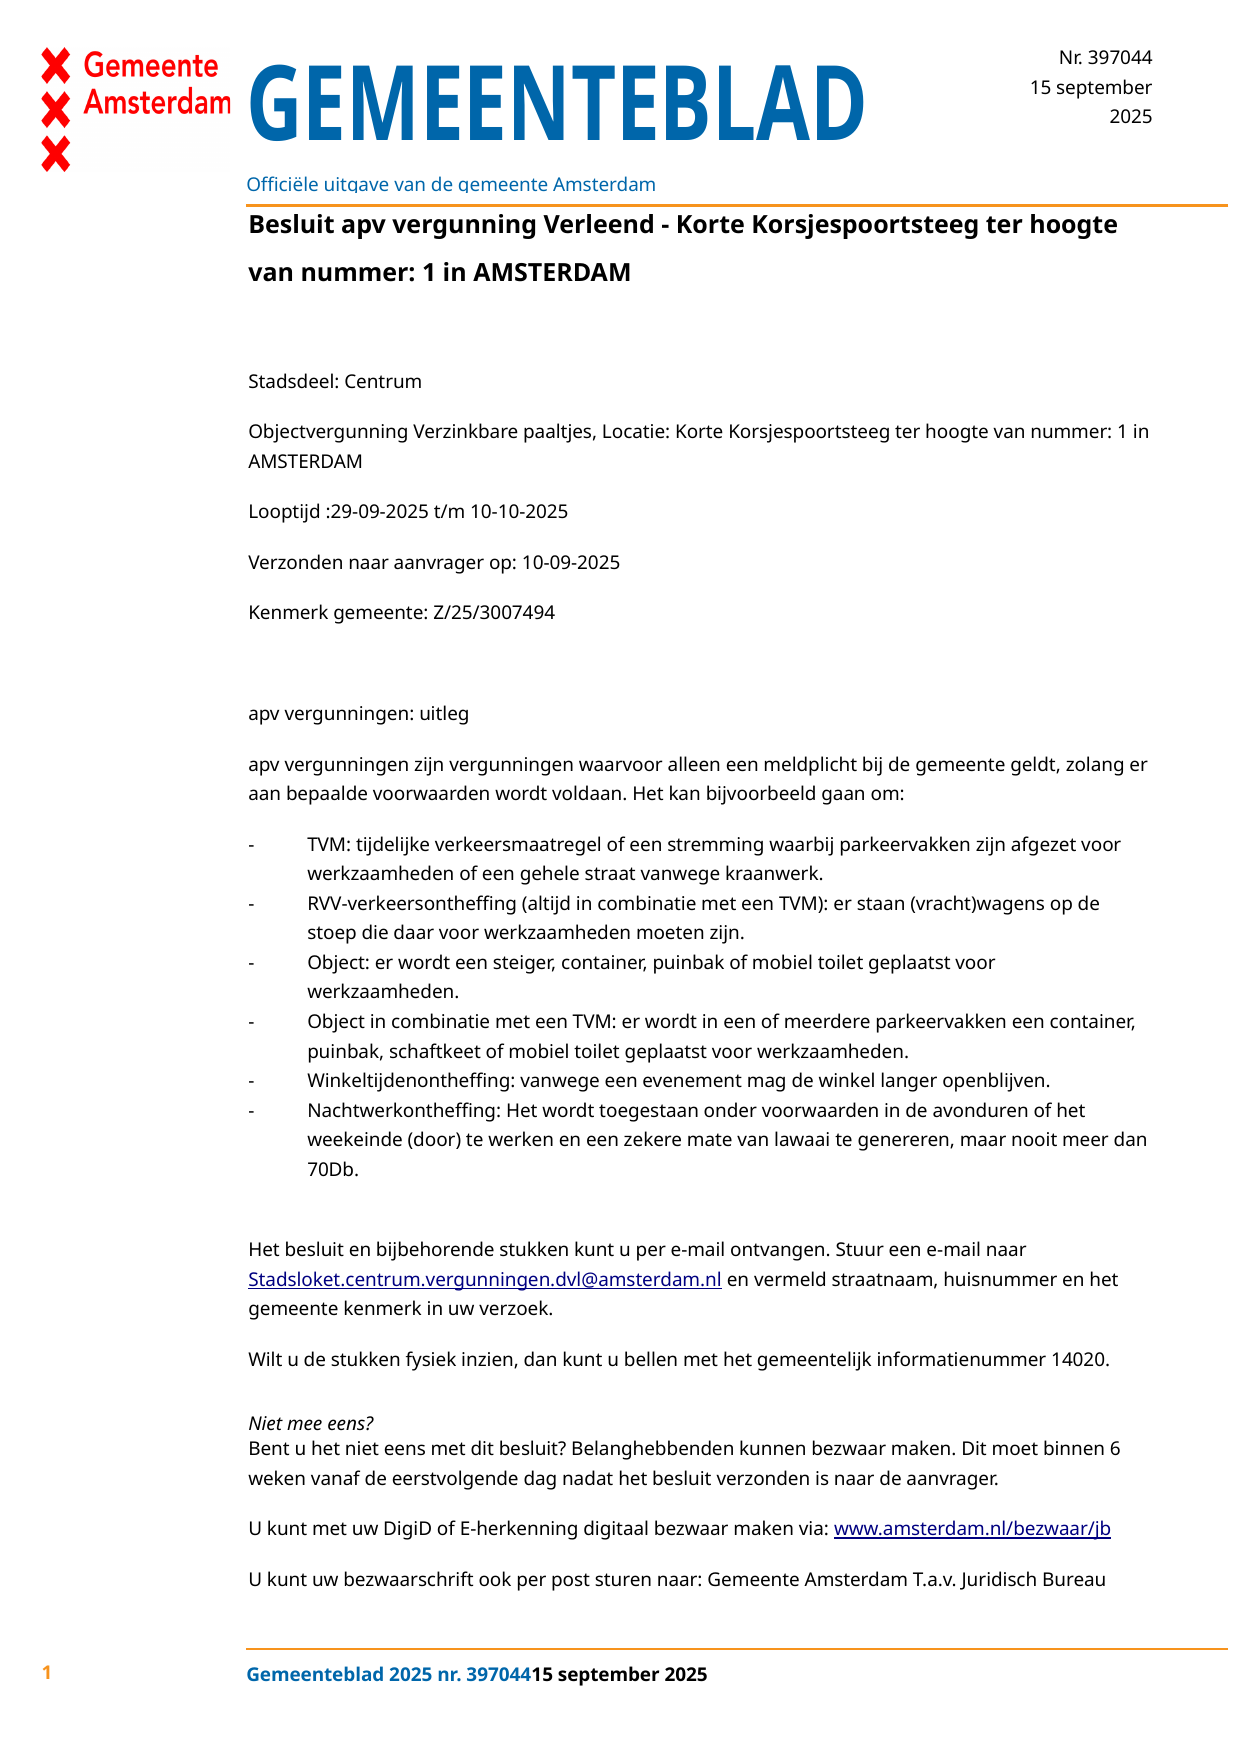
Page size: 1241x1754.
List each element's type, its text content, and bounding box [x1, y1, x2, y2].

text Stadsdeel: Centrum [248, 368, 1152, 394]
list Nachtwerkontheffing: Het wordt toegestaan onder voorwaarden in de avonduren of het weekeinde (door) te werken en een zekere mate van lawaai te genereren, maar nooit meer dan 70Db. [248, 1097, 1152, 1182]
text Verzonden naar aanvrager op: 10-09-2025 [248, 549, 1152, 575]
picture [41, 47, 231, 172]
text apv vergunningen: uitleg [248, 700, 1152, 726]
list Winkeltijdenontheffing: vanwege een evenement mag de winkel langer openblijven. [248, 1067, 1152, 1093]
list RVV-verkeersontheffing (altijd in combinatie met een TVM): er staan (vracht)wagens op de stoep die daar voor werkzaamheden moeten zijn. [248, 890, 1152, 945]
list Object in combinatie met een TVM: er wordt in een of meerdere parkeervakken een container, puinbak, schaftkeet of mobiel toilet geplaatst voor werkzaamheden. [248, 1008, 1152, 1064]
text U kunt met uw DigiD of E-herkenning digitaal bezwaar maken via: www.amsterdam.nl/bezwaar/jb [248, 1516, 1152, 1541]
text Bent u het niet eens met dit besluit? Belanghebbenden kunnen bezwaar maken. Dit moet binnen 6 weken vanaf de eerstvolgende dag nadat het besluit verzonden is naar de aanvrager. [248, 1436, 1152, 1491]
list Object: er wordt een steiger, container, puinbak of mobiel toilet geplaatst voor werkzaamheden. [248, 949, 1152, 1004]
text Looptijd :29-09-2025 t/m 10-10-2025 [248, 499, 1152, 524]
text U kunt uw bezwaarschrift ook per post sturen naar: Gemeente Amsterdam T.a.v. Juridisch Bureau [248, 1566, 1152, 1592]
text Wilt u de stukken fysiek inzien, dan kunt u bellen met het gemeentelijk informatienummer 14020. [248, 1346, 1152, 1372]
list TVM: tijdelijke verkeersmaatregel of een stremming waarbij parkeervakken zijn afgezet voor werkzaamheden of een gehele straat vanwege kraanwerk. [248, 831, 1152, 886]
text Niet mee eens? [248, 1410, 1152, 1436]
text Objectvergunning Verzinkbare paaltjes, Locatie: Korte Korsjespoortsteeg ter hoogte van nummer: 1 in AMSTERDAM [248, 419, 1152, 474]
text Kenmerk gemeente: Z/25/3007494 [248, 599, 1152, 625]
text apv vergunningen zijn vergunningen waarvoor alleen een meldplicht bij de gemeente geldt, zolang er aan bepaalde voorwaarden wordt voldaan. Het kan bijvoorbeeld gaan om: [248, 751, 1152, 806]
text Besluit apv vergunning Verleend - Korte Korsjespoortsteeg ter hoogte van nummer: 1 in AMSTERDAM [248, 207, 1152, 288]
text Het besluit en bijbehorende stukken kunt u per e-mail ontvangen. Stuur een e-mail naar Stadsloket.centrum.vergunningen.dvl@amsterdam.nl en vermeld straatnaam, huisnummer en het gemeente kenmerk in uw verzoek. [248, 1236, 1152, 1321]
